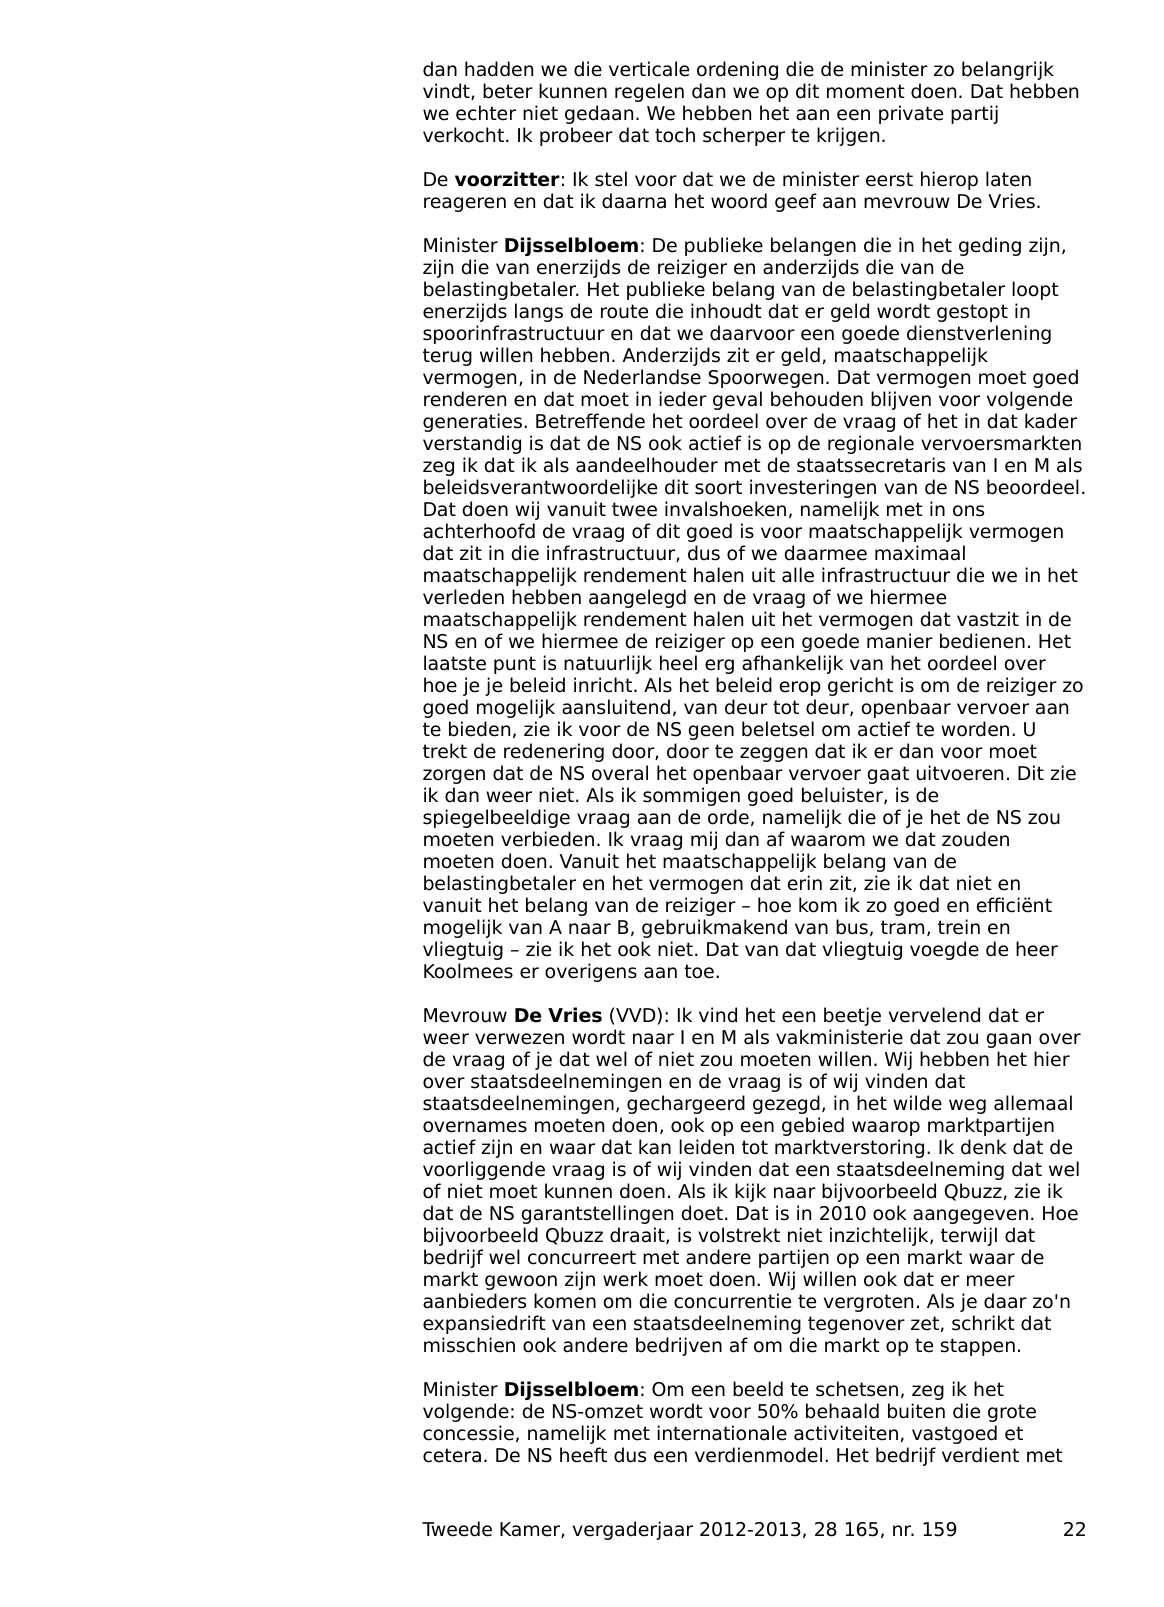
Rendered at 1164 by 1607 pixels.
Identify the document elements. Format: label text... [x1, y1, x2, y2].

text Minister Dijsselbloem: Om een beeld te schetsen, zeg ik het volgende: de NS-omzet wordt voor 50% behaald buiten die grote concessie, namelijk met internationale activiteiten, vastgoed et cetera. De NS heeft dus een verdienmodel. Het bedrijf verdient met [422, 1379, 1087, 1467]
text De voorzitter: Ik stel voor dat we de minister eerst hierop laten reageren en dat ik daarna het woord geef aan mevrouw De Vries. [422, 169, 1087, 213]
text dan hadden we die verticale ordening die de minister zo belangrijk vindt, beter kunnen regelen dan we op dit moment doen. Dat hebben we echter niet gedaan. We hebben het aan een private partij verkocht. Ik probeer dat toch scherper te krijgen. [422, 59, 1087, 147]
text Minister Dijsselbloem: De publieke belangen die in het geding zijn, zijn die van enerzijds de reiziger en anderzijds die van de belastingbetaler. Het publieke belang van de belastingbetaler loopt enerzijds langs de route die inhoudt dat er geld wordt gestopt in spoorinfrastructuur en dat we daarvoor een goede dienstverlening terug willen hebben. Anderzijds zit er geld, maatschappelijk vermogen, in de Nederlandse Spoorwegen. Dat vermogen moet goed renderen en dat moet in ieder geval behouden blijven voor volgende generaties. Betreffende het oordeel over de vraag of het in dat kader verstandig is dat de NS ook actief is op de regionale vervoersmarkten zeg ik dat ik als aandeelhouder met de staatssecretaris van I en M als beleidsverantwoordelijke dit soort investeringen van de NS beoordeel. Dat doen wij vanuit twee invalshoeken, namelijk met in ons achterhoofd de vraag of dit goed is voor maatschappelijk vermogen dat zit in die infrastructuur, dus of we daarmee maximaal maatschappelijk rendement halen uit alle infrastructuur die we in het verleden hebben aangelegd en de vraag of we hiermee maatschappelijk rendement halen uit het vermogen dat vastzit in de NS en of we hiermee de reiziger op een goede manier bedienen. Het laatste punt is natuurlijk heel erg afhankelijk van het oordeel over hoe je je beleid inricht. Als het beleid erop gericht is om de reiziger zo goed mogelijk aansluitend, van deur tot deur, openbaar vervoer aan te bieden, zie ik voor de NS geen beletsel om actief te worden. U trekt de redenering door, door te zeggen dat ik er dan voor moet zorgen dat de NS overal het openbaar vervoer gaat uitvoeren. Dit zie ik dan weer niet. Als ik sommigen goed beluister, is de spiegelbeeldige vraag aan de orde, namelijk die of je het de NS zou moeten verbieden. Ik vraag mij dan af waarom we dat zouden moeten doen. Vanuit het maatschappelijk belang van de belastingbetaler en het vermogen dat erin zit, zie ik dat niet en vanuit het belang van de reiziger – hoe kom ik zo goed en efficiënt mogelijk van A naar B, gebruikmakend van bus, tram, trein en vliegtuig – zie ik het ook niet. Dat van dat vliegtuig voegde de heer Koolmees er overigens aan toe. [422, 235, 1087, 983]
text Mevrouw De Vries (VVD): Ik vind het een beetje vervelend dat er weer verwezen wordt naar I en M als vakministerie dat zou gaan over de vraag of je dat wel of niet zou moeten willen. Wij hebben het hier over staatsdeelnemingen en de vraag is of wij vinden dat staatsdeelnemingen, gechargeerd gezegd, in het wilde weg allemaal overnames moeten doen, ook op een gebied waarop marktpartijen actief zijn en waar dat kan leiden tot marktverstoring. Ik denk dat de voorliggende vraag is of wij vinden dat een staatsdeelneming dat wel of niet moet kunnen doen. Als ik kijk naar bijvoorbeeld Qbuzz, zie ik dat de NS garantstellingen doet. Dat is in 2010 ook aangegeven. Hoe bijvoorbeeld Qbuzz draait, is volstrekt niet inzichtelijk, terwijl dat bedrijf wel concurreert met andere partijen op een markt waar de markt gewoon zijn werk moet doen. Wij willen ook dat er meer aanbieders komen om die concurrentie te vergroten. Als je daar zo'n expansiedrift van een staatsdeelneming tegenover zet, schrikt dat misschien ook andere bedrijven af om die markt op te stappen. [422, 1005, 1087, 1356]
